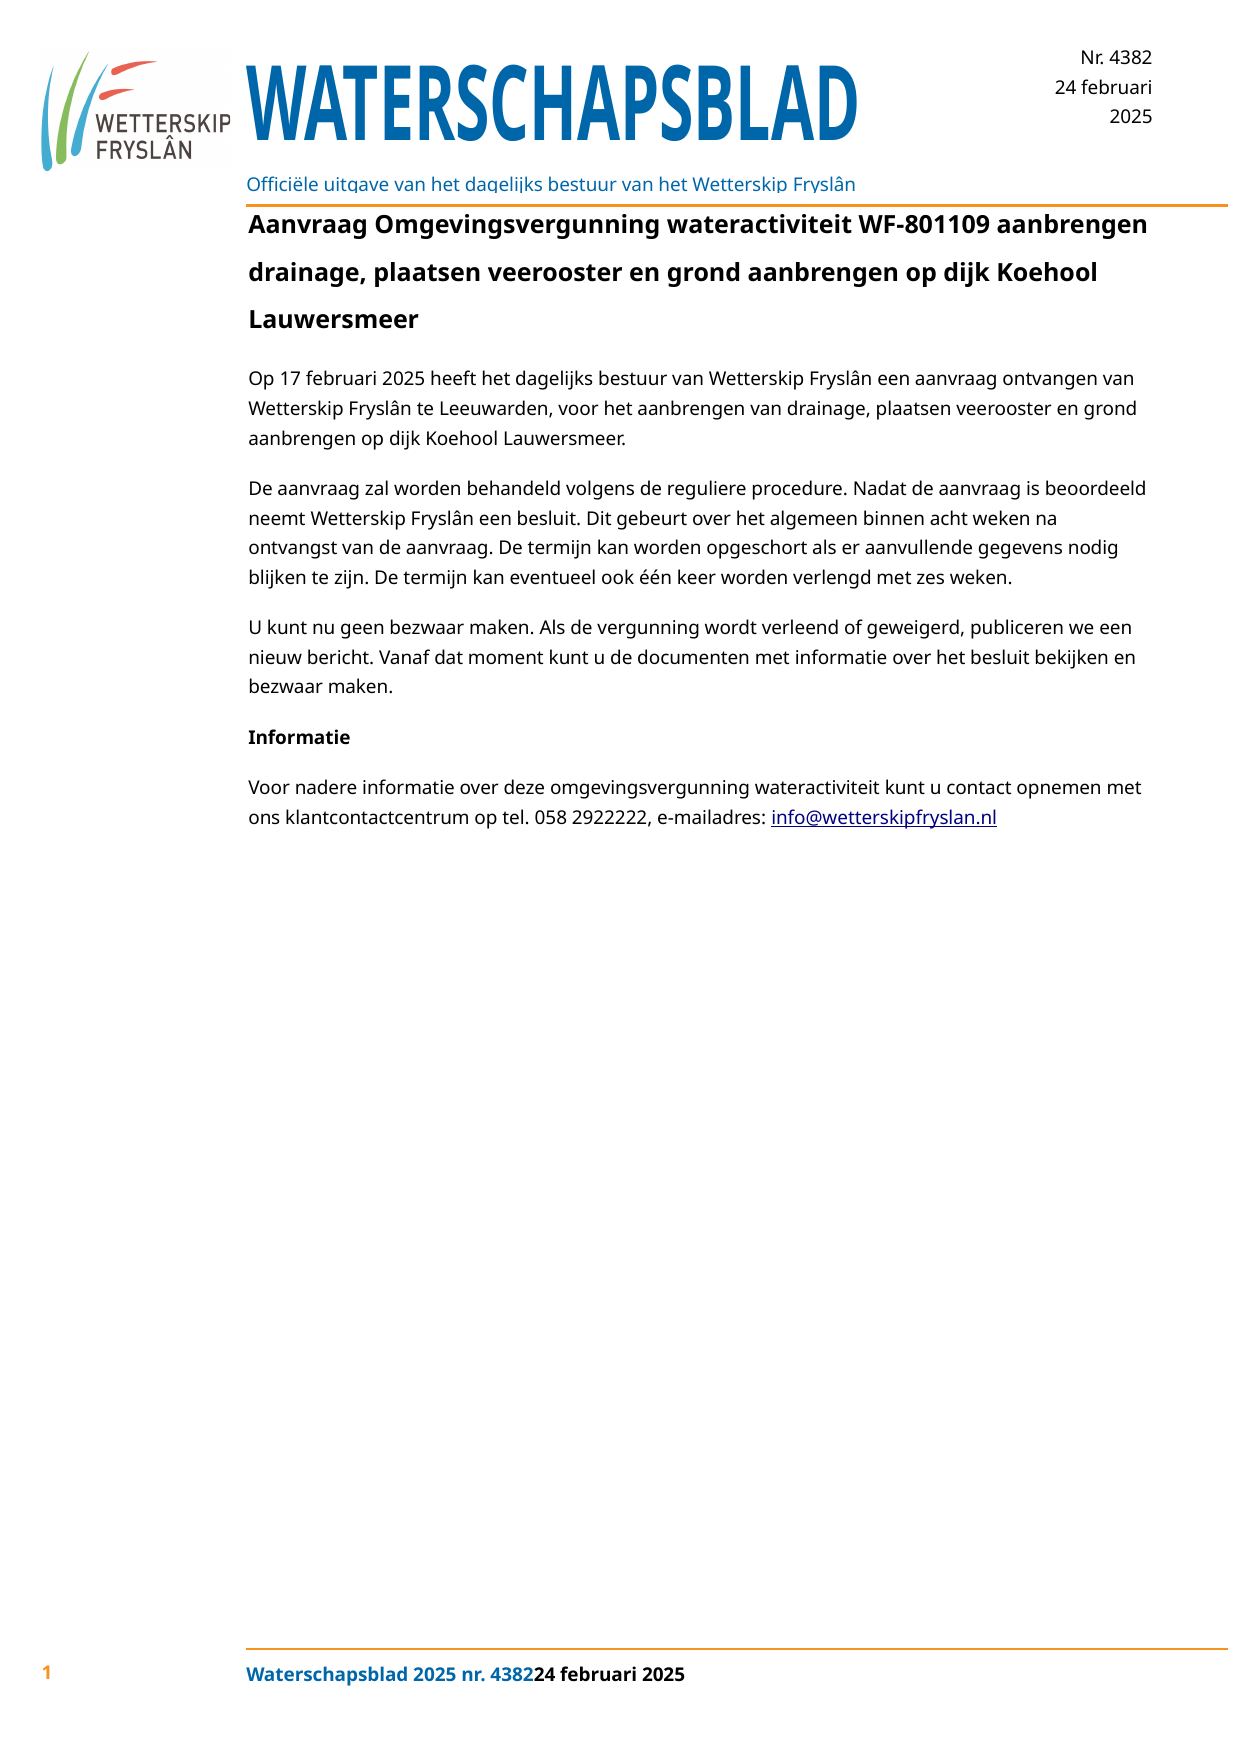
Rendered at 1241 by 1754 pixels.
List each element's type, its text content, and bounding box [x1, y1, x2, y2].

text Voor nadere informatie over deze omgevingsvergunning wateractiviteit kunt u contact opnemen met ons klantcontactcentrum op tel. 058 2922222, e-mailadres: info@wetterskipfryslan.nl [248, 774, 1152, 829]
text Aanvraag Omgevingsvergunning wateractiviteit WF-801109 aanbrengen drainage, plaatsen veerooster en grond aanbrengen op dijk Koehool Lauwersmeer [248, 207, 1152, 336]
text De aanvraag zal worden behandeld volgens de reguliere procedure. Nadat de aanvraag is beoordeeld neemt Wetterskip Fryslân een besluit. Dit gebeurt over het algemeen binnen acht weken na ontvangst van de aanvraag. De termijn kan worden opgeschort als er aanvullende gegevens nodig blijken te zijn. De termijn kan eventueel ook één keer worden verlengd met zes weken. [248, 475, 1152, 589]
text U kunt nu geen bezwaar maken. Als de vergunning wordt verleend of geweigerd, publiceren we een nieuw bericht. Vanaf dat moment kunt u de documenten met informatie over het besluit bekijken en bezwaar maken. [248, 614, 1152, 699]
text Informatie [248, 724, 1152, 749]
text Op 17 februari 2025 heeft het dagelijks bestuur van Wetterskip Fryslân een aanvraag ontvangen van Wetterskip Fryslân te Leeuwarden, voor het aanbrengen van drainage, plaatsen veerooster en grond aanbrengen op dijk Koehool Lauwersmeer. [248, 366, 1152, 450]
picture [41, 47, 231, 172]
